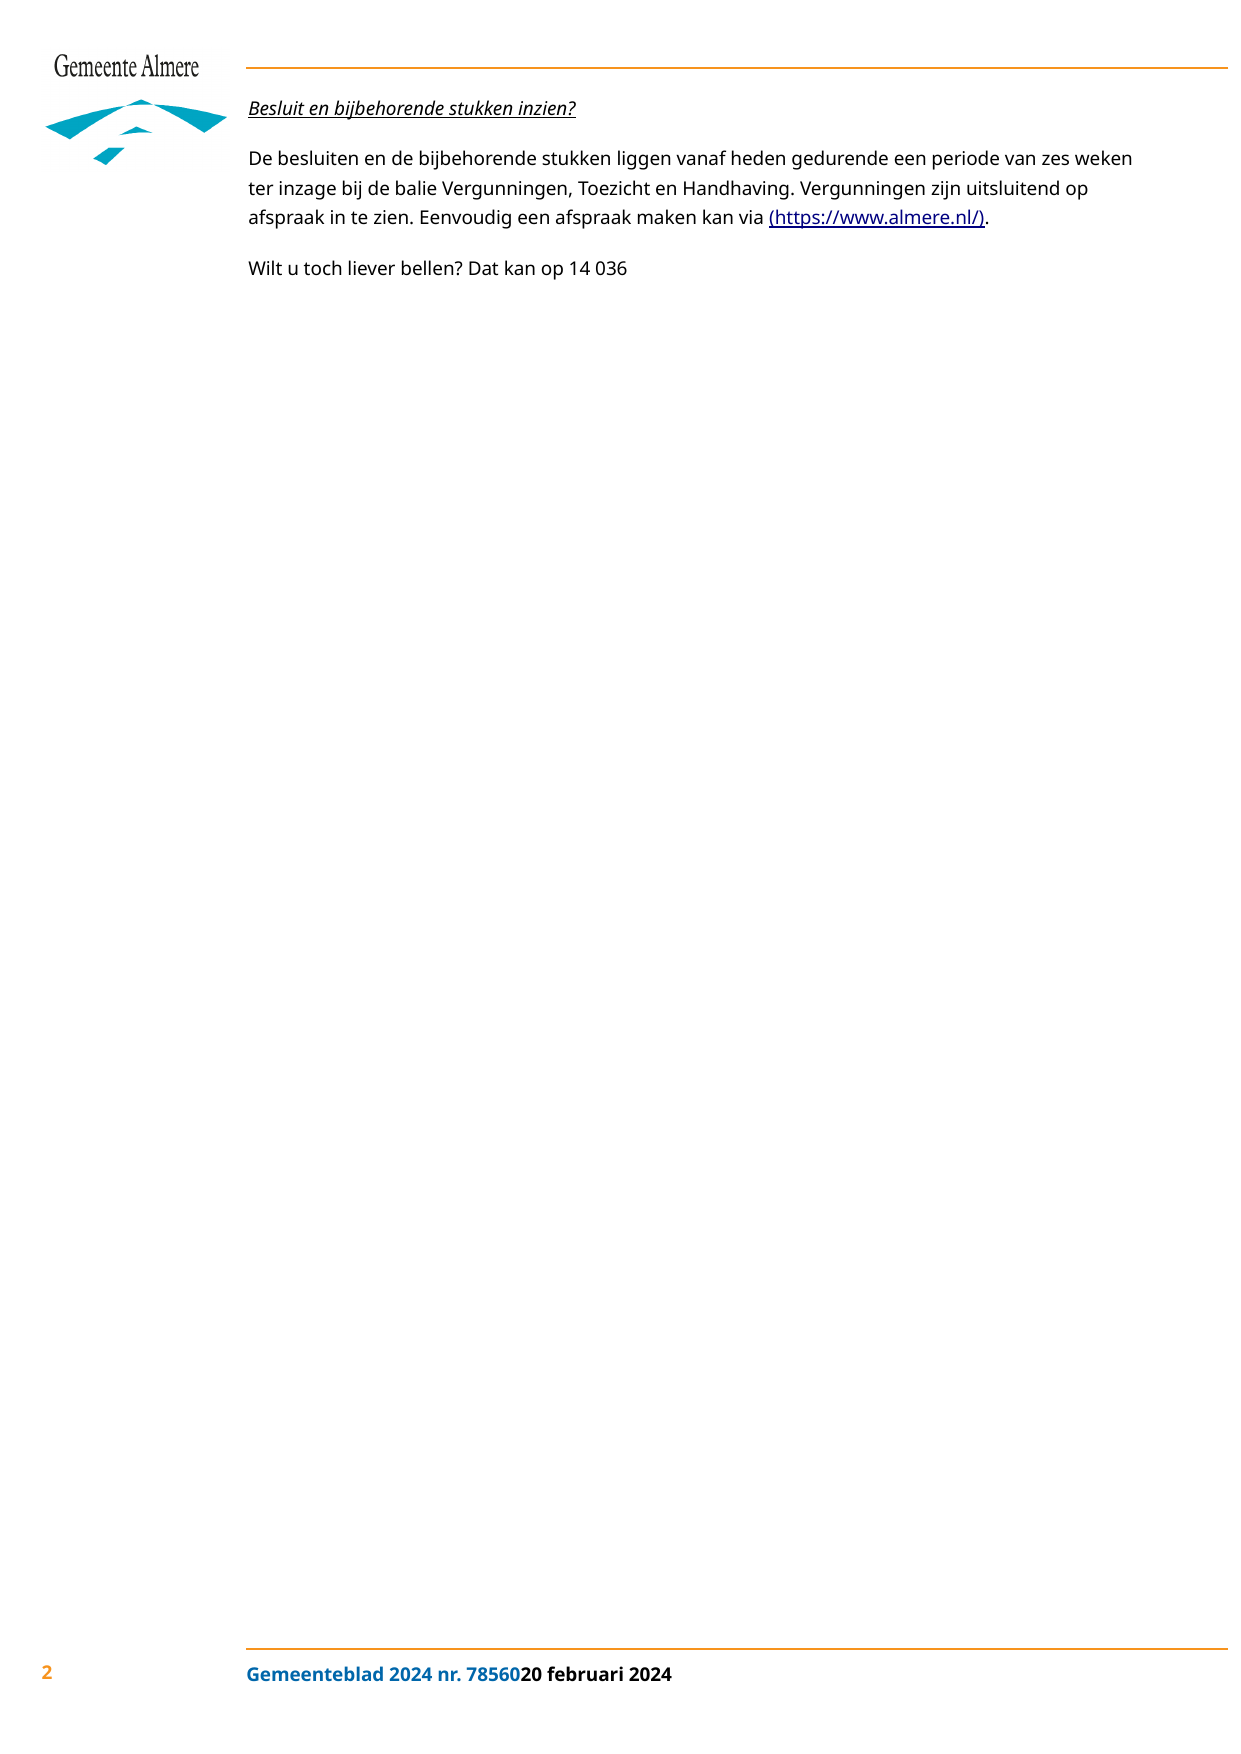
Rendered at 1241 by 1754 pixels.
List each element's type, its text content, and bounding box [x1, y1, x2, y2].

text De besluiten en de bijbehorende stukken liggen vanaf heden gedurende een periode van zes weken ter inzage bij de balie Vergunningen, Toezicht en Handhaving. Vergunningen zijn uitsluitend op afspraak in te zien. Eenvoudig een afspraak maken kan via (https://www.almere.nl/). [248, 145, 1152, 230]
picture [41, 47, 231, 172]
text Besluit en bijbehorende stukken inzien? [248, 95, 1152, 121]
text Wilt u toch liever bellen? Dat kan op 14 036 [248, 255, 1152, 281]
